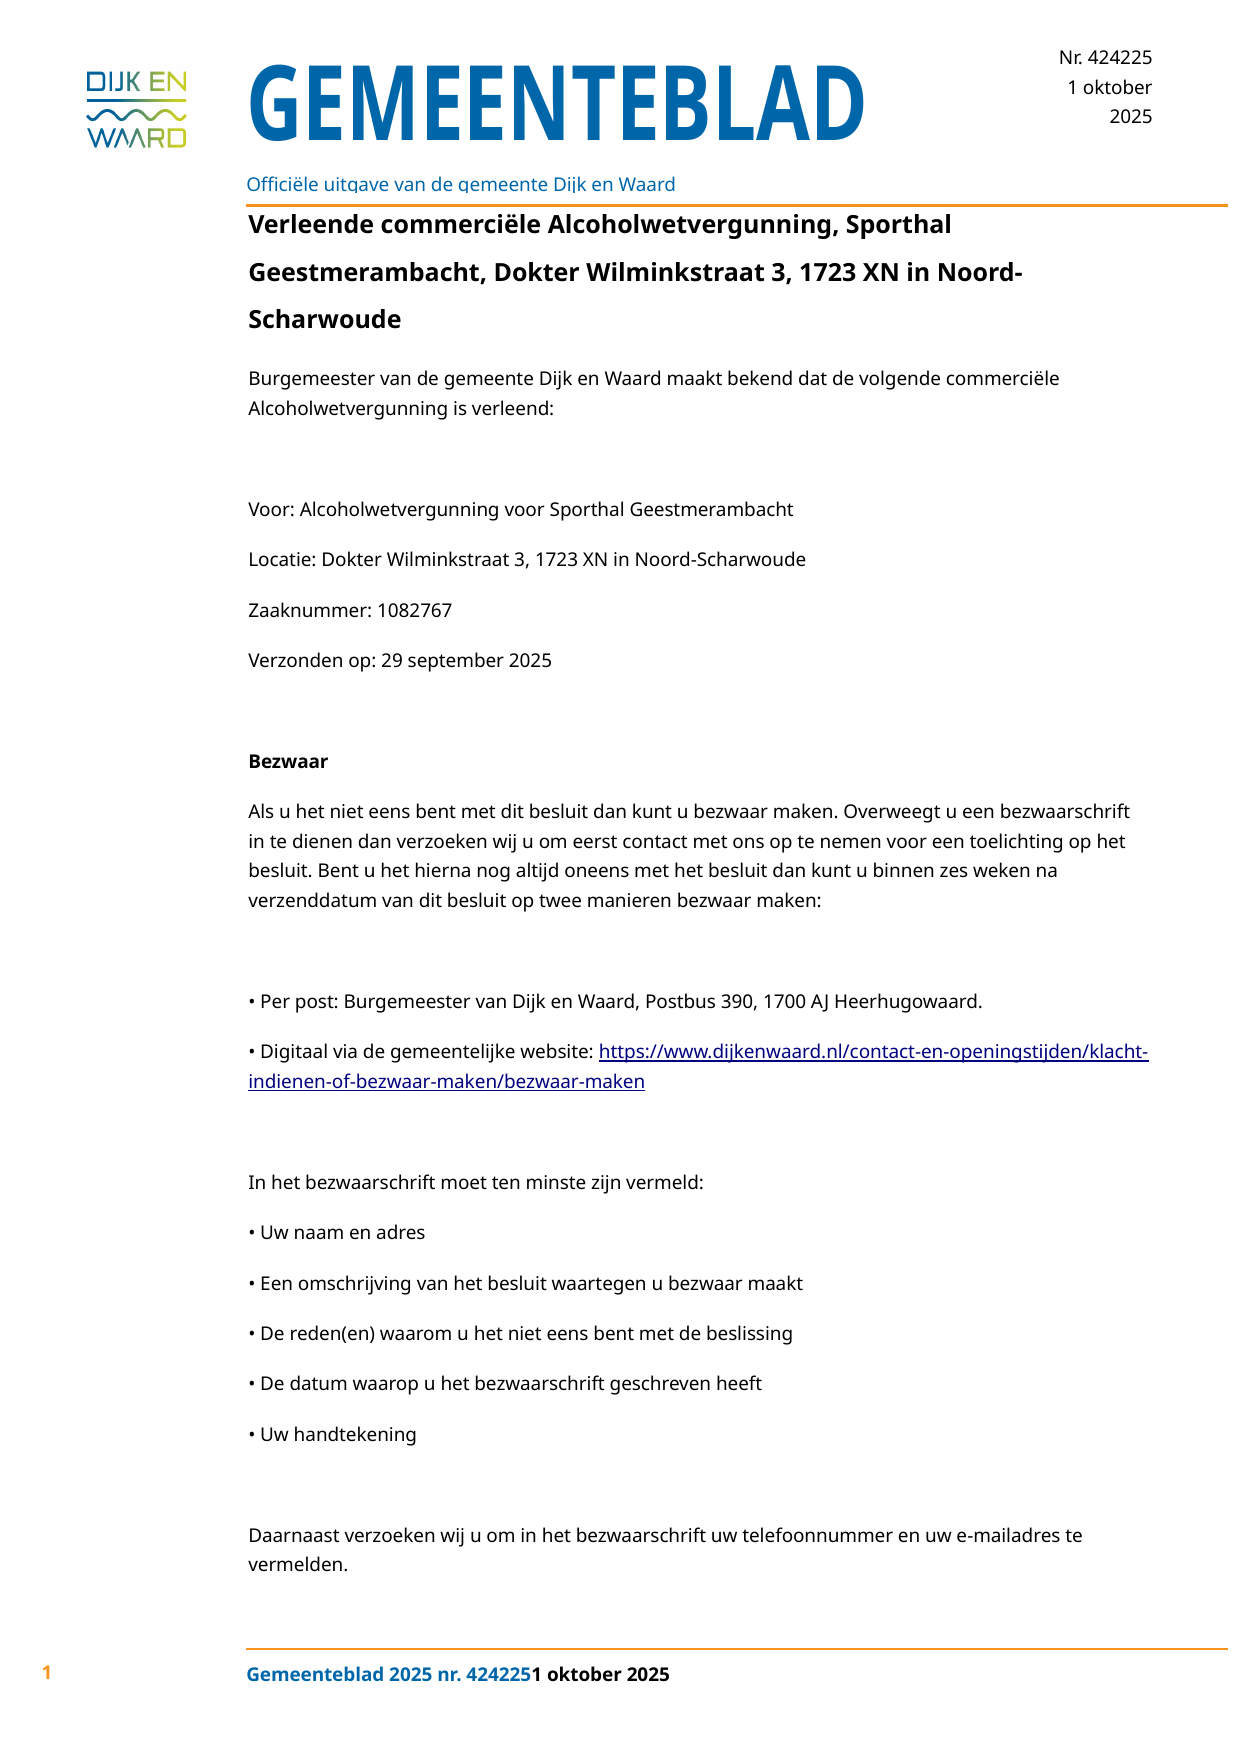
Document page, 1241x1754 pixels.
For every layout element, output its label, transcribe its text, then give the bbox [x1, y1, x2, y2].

picture [41, 47, 231, 172]
text • De reden(en) waarom u het niet eens bent met de beslissing [248, 1320, 1152, 1346]
text Bezwaar [248, 748, 1152, 774]
text Daarnaast verzoeken wij u om in het bezwaarschrift uw telefoonnummer en uw e-mailadres te vermelden. [248, 1522, 1152, 1577]
text Locatie: Dokter Wilminkstraat 3, 1723 XN in Noord-Scharwoude [248, 546, 1152, 572]
text • Een omschrijving van het besluit waartegen u bezwaar maakt [248, 1270, 1152, 1295]
text Zaaknummer: 1082767 [248, 597, 1152, 622]
text Verleende commerciële Alcoholwetvergunning, Sporthal Geestmerambacht, Dokter Wilminkstraat 3, 1723 XN in Noord-Scharwoude [248, 207, 1152, 336]
text • De datum waarop u het bezwaarschrift geschreven heeft [248, 1371, 1152, 1396]
text Burgemeester van de gemeente Dijk en Waard maakt bekend dat de volgende commerciële Alcoholwetvergunning is verleend: [248, 366, 1152, 421]
text • Uw naam en adres [248, 1219, 1152, 1245]
text • Per post: Burgemeester van Dijk en Waard, Postbus 390, 1700 AJ Heerhugowaard. [248, 988, 1152, 1014]
text • Uw handtekening [248, 1421, 1152, 1447]
text Verzonden op: 29 september 2025 [248, 647, 1152, 673]
text In het bezwaarschrift moet ten minste zijn vermeld: [248, 1169, 1152, 1194]
text Als u het niet eens bent met dit besluit dan kunt u bezwaar maken. Overweegt u een bezwaarschrift in te dienen dan verzoeken wij u om eerst contact met ons op te nemen voor een toelichting op het besluit. Bent u het hierna nog altijd oneens met het besluit dan kunt u binnen zes weken na verzenddatum van dit besluit op twee manieren bezwaar maken: [248, 798, 1152, 913]
text • Digitaal via de gemeentelijke website: https://www.dijkenwaard.nl/contact-en-openingstijden/klacht-indienen-of-bezwaar-maken/bezwaar-maken [248, 1038, 1152, 1094]
text Voor: Alcoholwetvergunning voor Sporthal Geestmerambacht [248, 496, 1152, 522]
